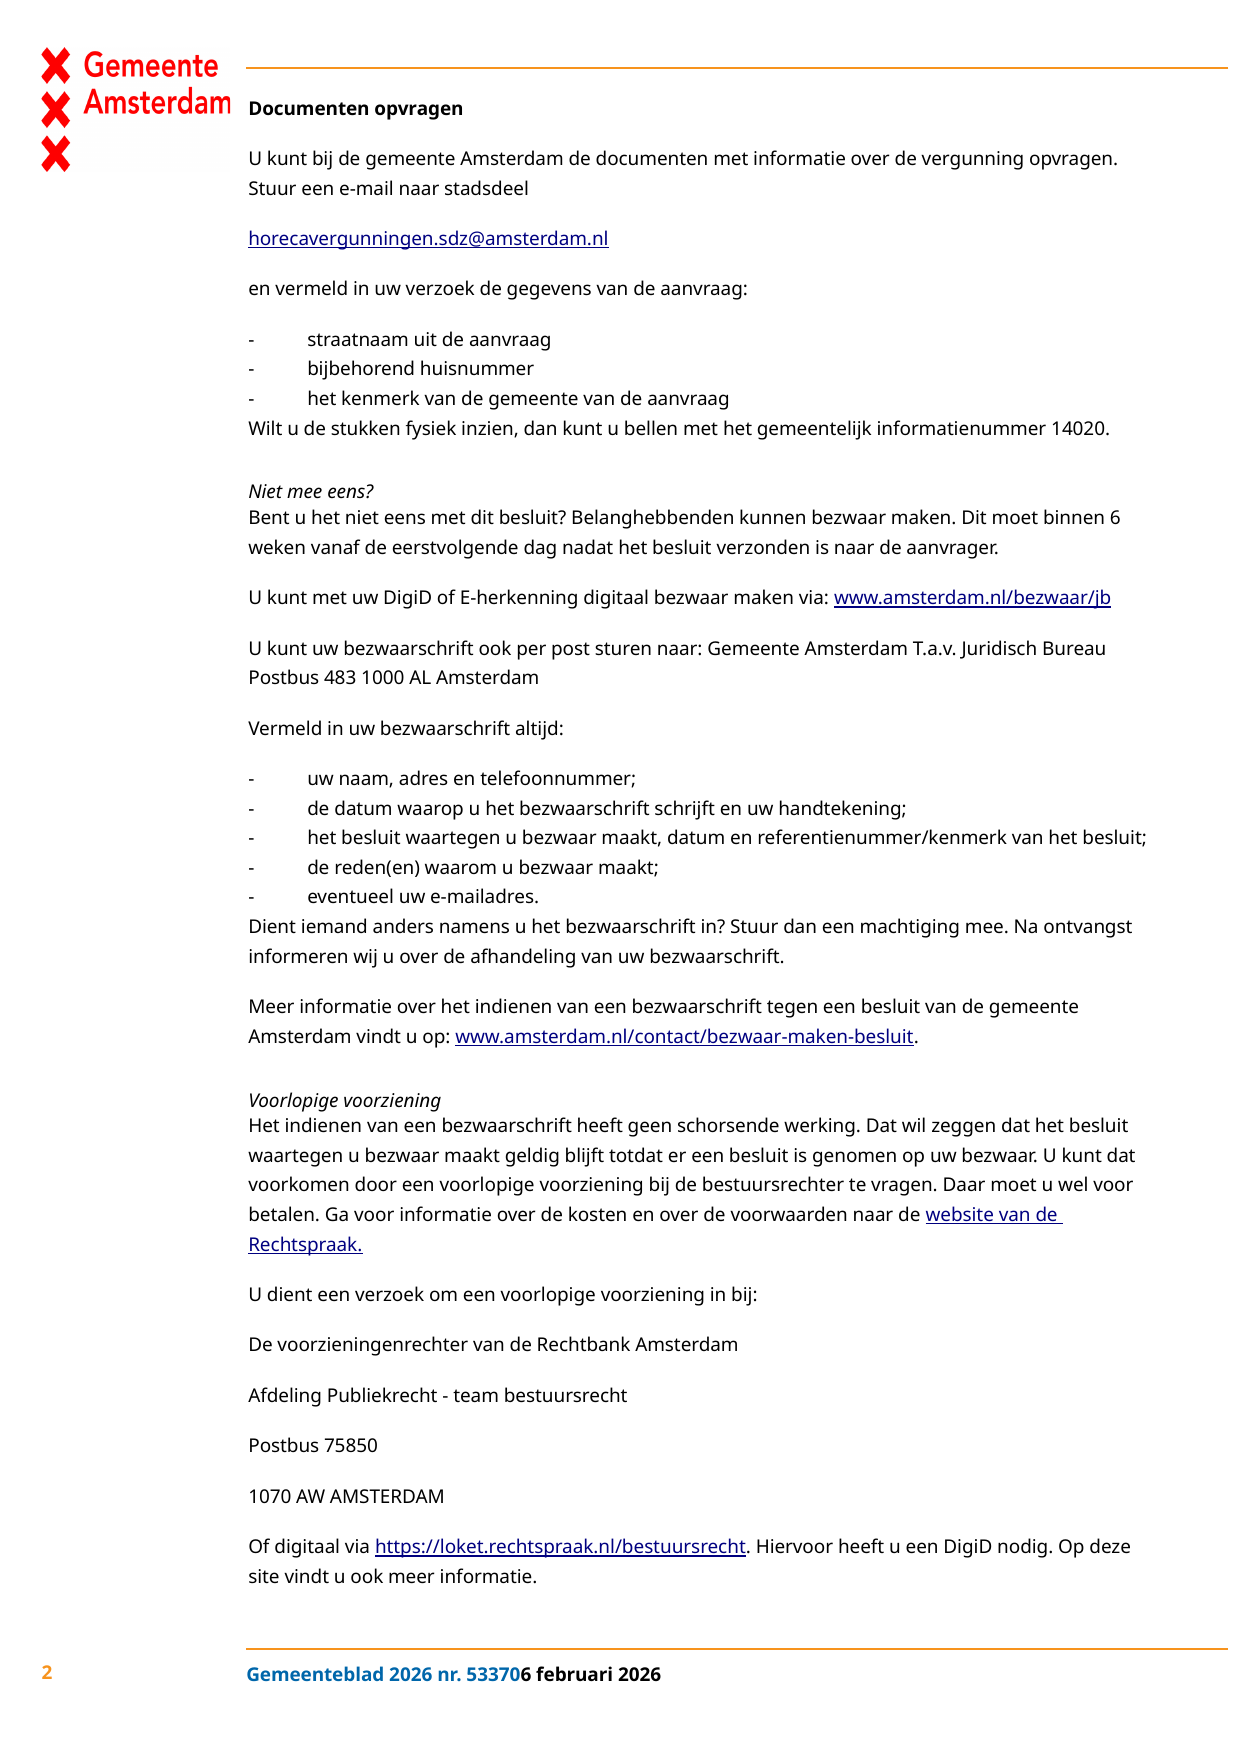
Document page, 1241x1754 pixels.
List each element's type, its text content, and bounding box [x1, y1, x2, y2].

text Afdeling Publiekrecht - team bestuursrecht [248, 1382, 1152, 1408]
list bijbehorend huisnummer [248, 356, 1152, 381]
text Documenten opvragen [248, 95, 1152, 121]
text Wilt u de stukken fysiek inzien, dan kunt u bellen met het gemeentelijk informatienummer 14020. [248, 415, 1152, 441]
list de reden(en) waarom u bezwaar maakt; [248, 854, 1152, 880]
text Vermeld in uw bezwaarschrift altijd: [248, 715, 1152, 741]
text 1070 AW AMSTERDAM [248, 1483, 1152, 1509]
list uw naam, adres en telefoonnummer; [248, 765, 1152, 791]
picture [41, 47, 231, 172]
list straatnaam uit de aanvraag [248, 326, 1152, 352]
text Meer informatie over het indienen van een bezwaarschrift tegen een besluit van de gemeente Amsterdam vindt u op: www.amsterdam.nl/contact/bezwaar-maken-besluit. [248, 993, 1152, 1048]
list het besluit waartegen u bezwaar maakt, datum en referentienummer/kenmerk van het besluit; [248, 824, 1152, 850]
text Het indienen van een bezwaarschrift heeft geen schorsende werking. Dat wil zeggen dat het besluit waartegen u bezwaar maakt geldig blijft totdat er een besluit is genomen op uw bezwaar. U kunt dat voorkomen door een voorlopige voorziening bij de bestuursrechter te vragen. Daar moet u wel voor betalen. Ga voor informatie over de kosten en over de voorwaarden naar de website van de Rechtspraak. [248, 1112, 1152, 1257]
list het kenmerk van de gemeente van de aanvraag [248, 385, 1152, 411]
text en vermeld in uw verzoek de gegevens van de aanvraag: [248, 276, 1152, 301]
text horecavergunningen.sdz@amsterdam.nl [248, 225, 1152, 251]
text U kunt bij de gemeente Amsterdam de documenten met informatie over de vergunning opvragen. Stuur een e-mail naar stadsdeel [248, 145, 1152, 201]
text U kunt uw bezwaarschrift ook per post sturen naar: Gemeente Amsterdam T.a.v. Juridisch Bureau Postbus 483 1000 AL Amsterdam [248, 635, 1152, 690]
text U dient een verzoek om een voorlopige voorziening in bij: [248, 1281, 1152, 1307]
list eventueel uw e-mailadres. [248, 884, 1152, 909]
text Voorlopige voorziening [248, 1087, 1152, 1112]
list de datum waarop u het bezwaarschrift schrijft en uw handtekening; [248, 795, 1152, 821]
text U kunt met uw DigiD of E-herkenning digitaal bezwaar maken via: www.amsterdam.nl/bezwaar/jb [248, 584, 1152, 610]
text Of digitaal via https://loket.rechtspraak.nl/bestuursrecht. Hiervoor heeft u een DigiD nodig. Op deze site vindt u ook meer informatie. [248, 1533, 1152, 1589]
text Dient iemand anders namens u het bezwaarschrift in? Stuur dan een machtiging mee. Na ontvangst informeren wij u over de afhandeling van uw bezwaarschrift. [248, 913, 1152, 968]
text De voorzieningenrechter van de Rechtbank Amsterdam [248, 1332, 1152, 1357]
text Niet mee eens? [248, 479, 1152, 504]
text Postbus 75850 [248, 1432, 1152, 1458]
text Bent u het niet eens met dit besluit? Belanghebbenden kunnen bezwaar maken. Dit moet binnen 6 weken vanaf de eerstvolgende dag nadat het besluit verzonden is naar de aanvrager. [248, 504, 1152, 560]
